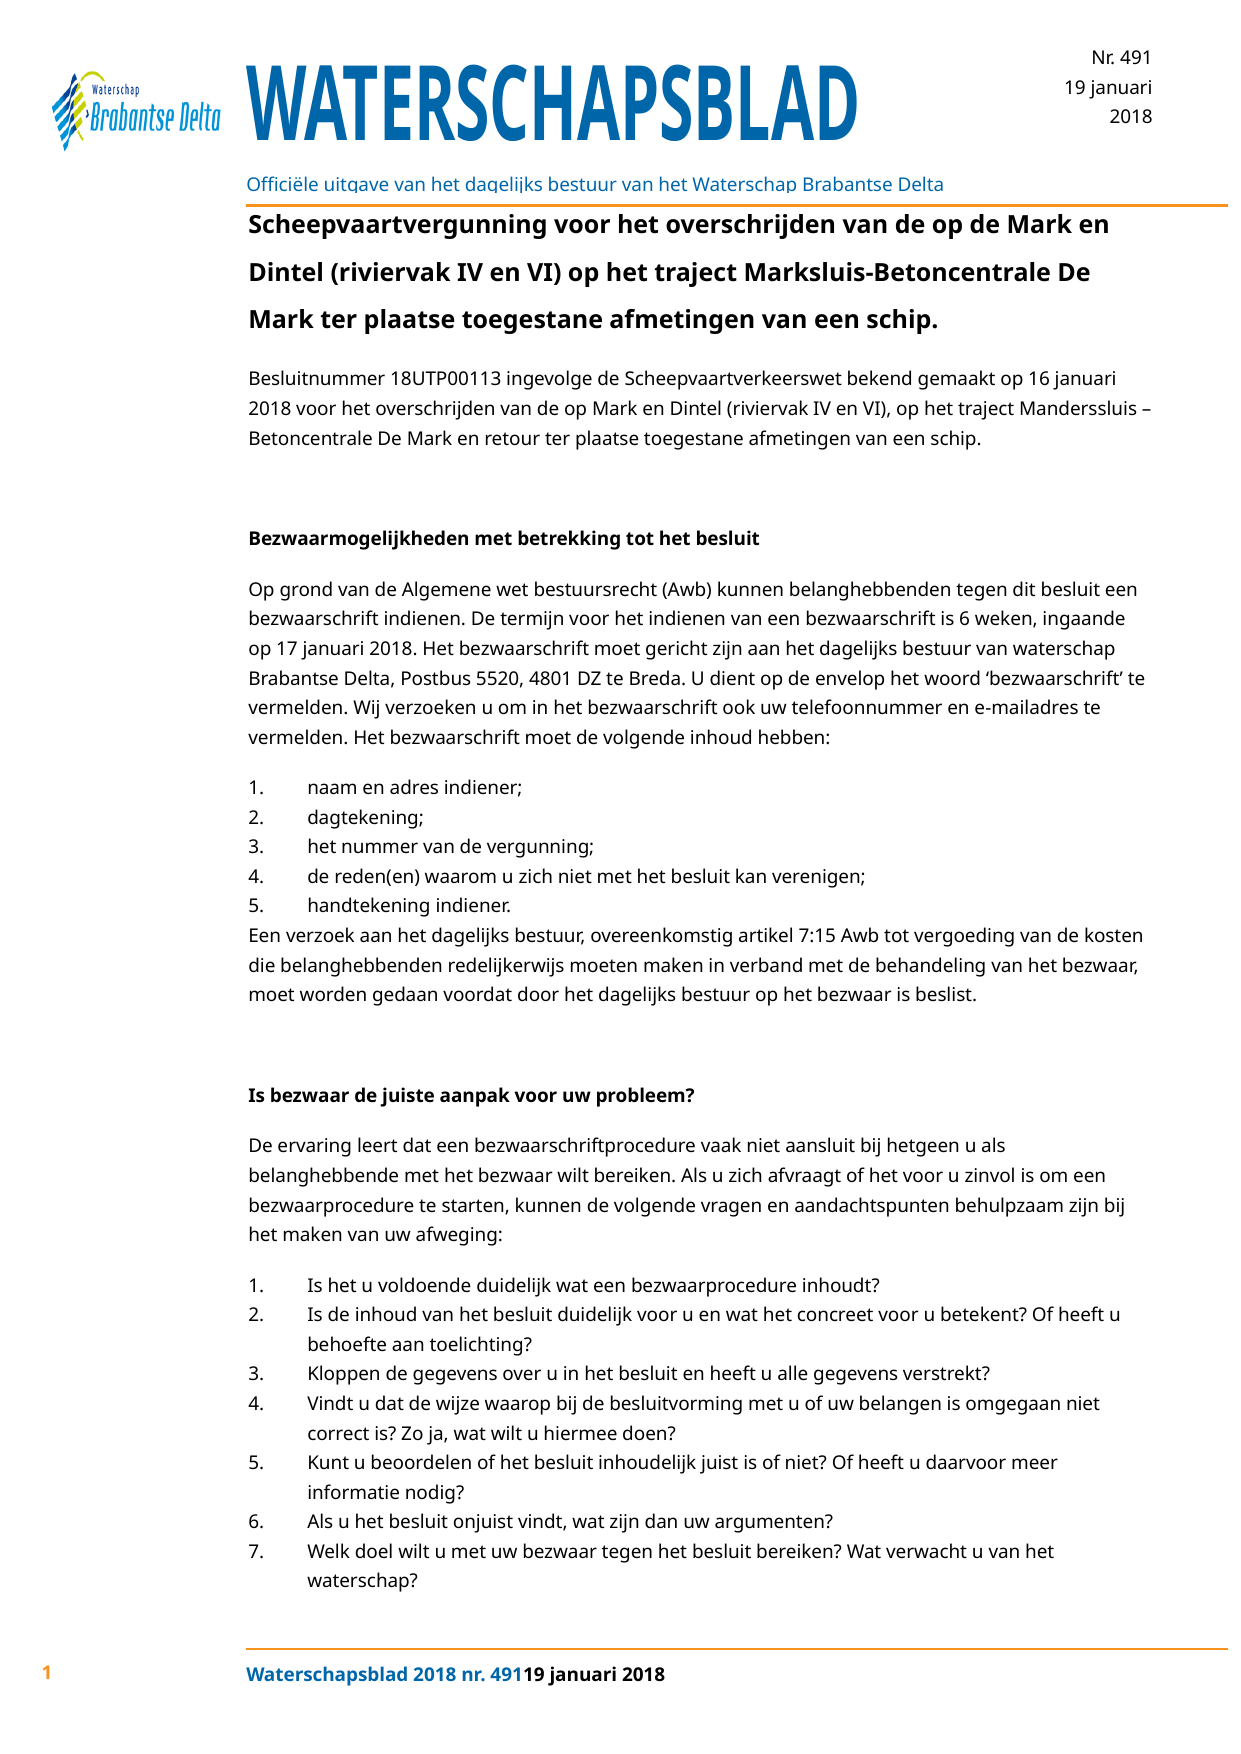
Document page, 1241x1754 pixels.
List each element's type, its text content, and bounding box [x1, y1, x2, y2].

list Kloppen de gegevens over u in het besluit en heeft u alle gegevens verstrekt? [248, 1361, 1152, 1386]
list Is de inhoud van het besluit duidelijk voor u en wat het concreet voor u betekent? Of heeft u behoefte aan toelichting? [248, 1301, 1152, 1357]
text Besluitnummer 18UTP00113 ingevolge de Scheepvaartverkeerswet bekend gemaakt op 16 januari 2018 voor het overschrijden van de op Mark en Dintel (riviervak IV en VI), op het traject Manderssluis – Betoncentrale De Mark en retour ter plaatse toegestane afmetingen van een schip. [248, 366, 1152, 450]
list het nummer van de vergunning; [248, 833, 1152, 859]
list Kunt u beoordelen of het besluit inhoudelijk juist is of niet? Of heeft u daarvoor meer informatie nodig? [248, 1449, 1152, 1504]
list dagtekening; [248, 804, 1152, 829]
list Vindt u dat de wijze waarop bij de besluitvorming met u of uw belangen is omgegaan niet correct is? Zo ja, wat wilt u hiermee doen? [248, 1390, 1152, 1445]
picture [41, 47, 231, 172]
text Is bezwaar de juiste aanpak voor uw probleem? [248, 1082, 1152, 1108]
list handtekening indiener. [248, 893, 1152, 918]
list naam en adres indiener; [248, 774, 1152, 800]
text De ervaring leert dat een bezwaarschriftprocedure vaak niet aansluit bij hetgeen u als belanghebbende met het bezwaar wilt bereiken. Als u zich afvraagt of het voor u zinvol is om een bezwaarprocedure te starten, kunnen de volgende vragen en aandachtspunten behulpzaam zijn bij het maken van uw afweging: [248, 1133, 1152, 1247]
text Scheepvaartvergunning voor het overschrijden van de op de Mark en Dintel (riviervak IV en VI) op het traject Marksluis-Betoncentrale De Mark ter plaatse toegestane afmetingen van een schip. [248, 207, 1152, 336]
text Bezwaarmogelijkheden met betrekking tot het besluit [248, 526, 1152, 551]
list Welk doel wilt u met uw bezwaar tegen het besluit bereiken? Wat verwacht u van het waterschap? [248, 1538, 1152, 1593]
text Op grond van de Algemene wet bestuursrecht (Awb) kunnen belanghebbenden tegen dit besluit een bezwaarschrift indienen. De termijn voor het indienen van een bezwaarschrift is 6 weken, ingaande op 17 januari 2018. Het bezwaarschrift moet gericht zijn aan het dagelijks bestuur van waterschap Brabantse Delta, Postbus 5520, 4801 DZ te Breda. U dient op de envelop het woord ‘bezwaarschrift’ te vermelden. Wij verzoeken u om in het bezwaarschrift ook uw telefoonnummer en e‑mailadres te vermelden. Het bezwaarschrift moet de volgende inhoud hebben: [248, 576, 1152, 749]
text Een verzoek aan het dagelijks bestuur, overeenkomstig artikel 7:15 Awb tot vergoeding van de kosten die belanghebbenden redelijkerwijs moeten maken in verband met de behandeling van het bezwaar, moet worden gedaan voordat door het dagelijks bestuur op het bezwaar is beslist. [248, 922, 1152, 1007]
list de reden(en) waarom u zich niet met het besluit kan verenigen; [248, 863, 1152, 889]
list Is het u voldoende duidelijk wat een bezwaarprocedure inhoudt? [248, 1272, 1152, 1297]
list Als u het besluit onjuist vindt, wat zijn dan uw argumenten? [248, 1508, 1152, 1534]
